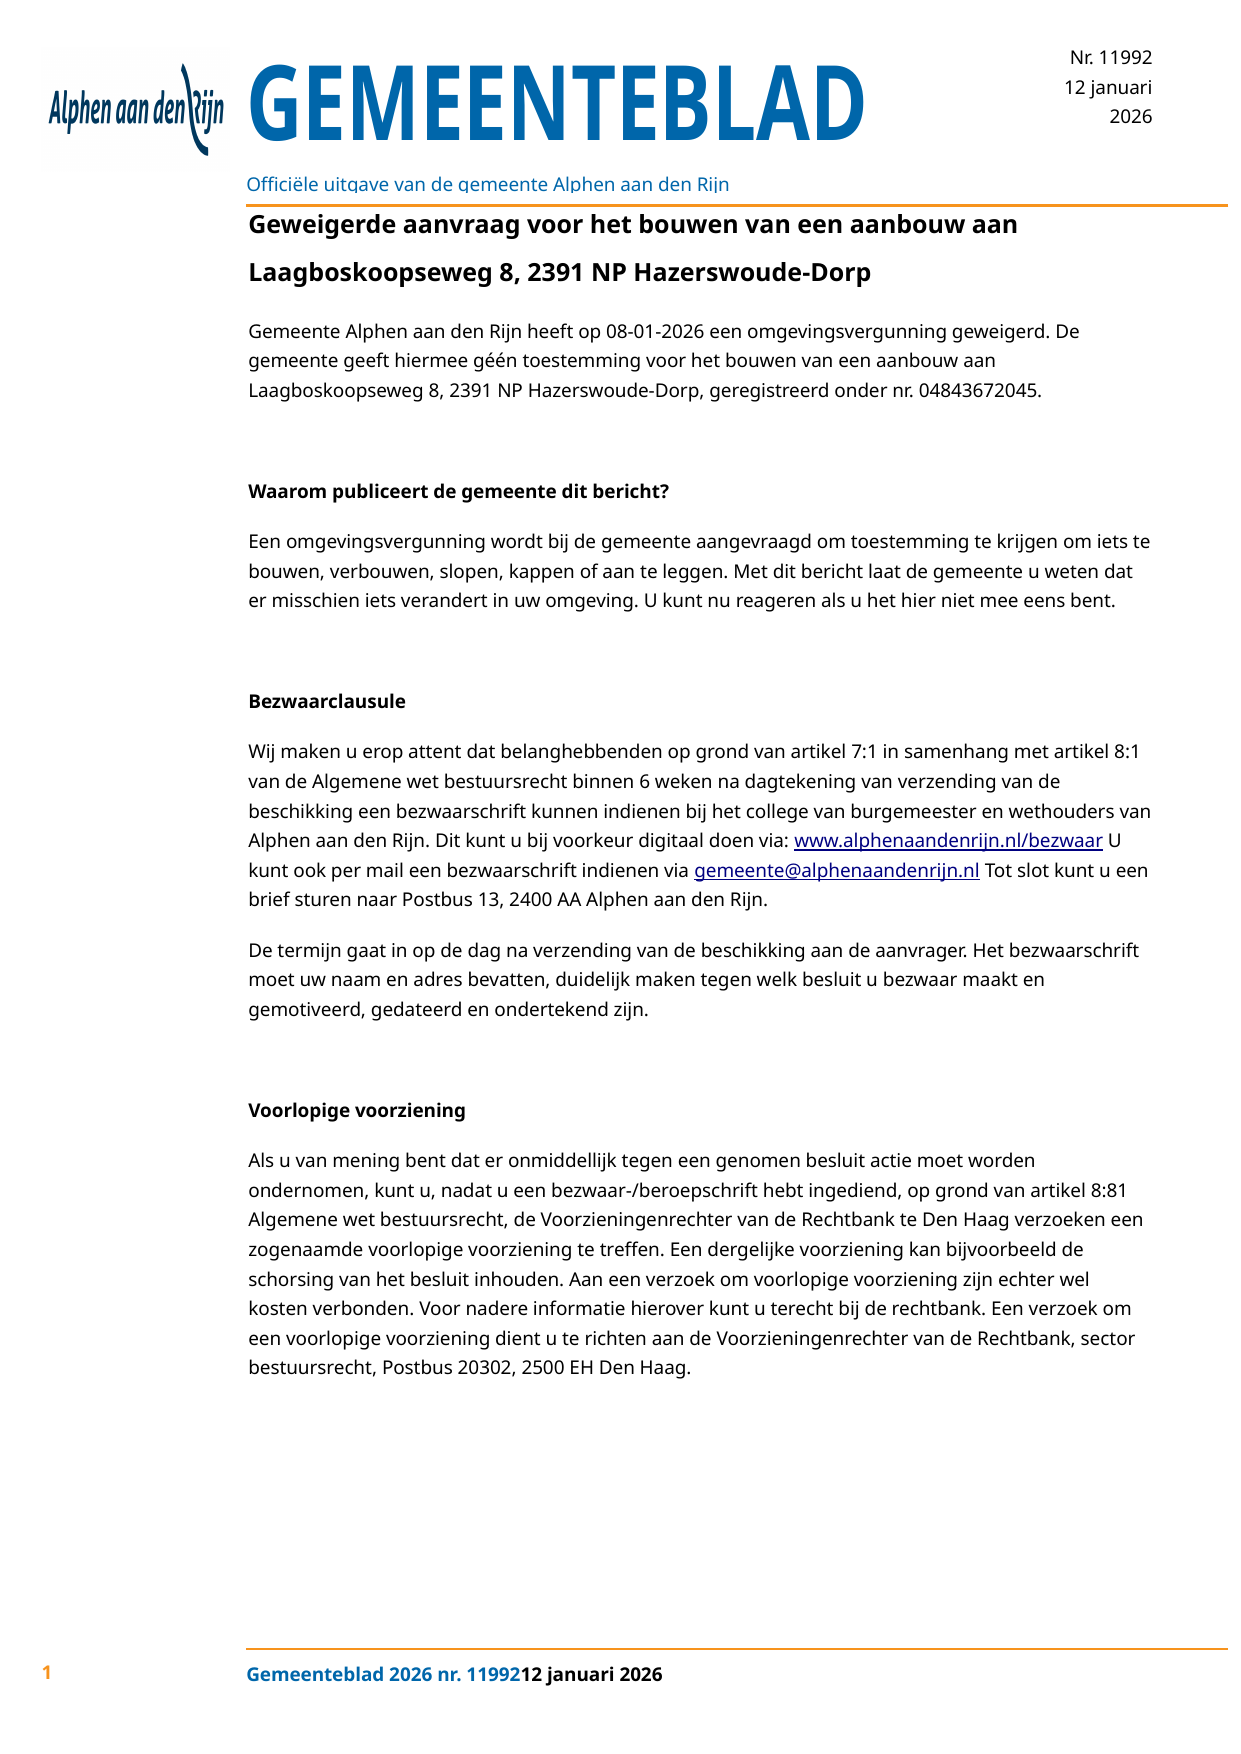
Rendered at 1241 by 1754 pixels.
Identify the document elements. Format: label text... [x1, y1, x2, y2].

text Gemeente Alphen aan den Rijn heeft op 08-01-2026 een omgevingsvergunning geweigerd. De gemeente geeft hiermee géén toestemming voor het bouwen van een aanbouw aan Laagboskoopseweg 8, 2391 NP Hazerswoude-Dorp, geregistreerd onder nr. 04843672045. [248, 318, 1152, 403]
text Geweigerde aanvraag voor het bouwen van een aanbouw aan Laagboskoopseweg 8, 2391 NP Hazerswoude-Dorp [248, 207, 1152, 288]
text Voorlopige voorziening [248, 1097, 1152, 1123]
text Een omgevingsvergunning wordt bij de gemeente aangevraagd om toestemming te krijgen om iets te bouwen, verbouwen, slopen, kappen of aan te leggen. Met dit bericht laat de gemeente u weten dat er misschien iets verandert in uw omgeving. U kunt nu reageren als u het hier niet mee eens bent. [248, 528, 1152, 613]
text Wij maken u erop attent dat belanghebbenden op grond van artikel 7:1 in samenhang met artikel 8:1 van de Algemene wet bestuursrecht binnen 6 weken na dagtekening van verzending van de beschikking een bezwaarschrift kunnen indienen bij het college van burgemeester en wethouders van Alphen aan den Rijn. Dit kunt u bij voorkeur digitaal doen via: www.alphenaandenrijn.nl/bezwaar U kunt ook per mail een bezwaarschrift indienen via gemeente@alphenaandenrijn.nl Tot slot kunt u een brief sturen naar Postbus 13, 2400 AA Alphen aan den Rijn. [248, 739, 1152, 912]
text Bezwaarclausule [248, 688, 1152, 714]
text Waarom publiceert de gemeente dit bericht? [248, 478, 1152, 504]
text Als u van mening bent dat er onmiddellijk tegen een genomen besluit actie moet worden ondernomen, kunt u, nadat u een bezwaar-/beroepschrift hebt ingediend, op grond van artikel 8:81 Algemene wet bestuursrecht, de Voorzieningenrechter van de Rechtbank te Den Haag verzoeken een zogenaamde voorlopige voorziening te treffen. Een dergelijke voorziening kan bijvoorbeeld de schorsing van het besluit inhouden. Aan een verzoek om voorlopige voorziening zijn echter wel kosten verbonden. Voor nadere informatie hierover kunt u terecht bij de rechtbank. Een verzoek om een voorlopige voorziening dient u te richten aan de Voorzieningenrechter van de Rechtbank, sector bestuursrecht, Postbus 20302, 2500 EH Den Haag. [248, 1147, 1152, 1380]
picture [41, 47, 231, 172]
text De termijn gaat in op de dag na verzending van de beschikking aan de aanvrager. Het bezwaarschrift moet uw naam en adres bevatten, duidelijk maken tegen welk besluit u bezwaar maakt en gemotiveerd, gedateerd en ondertekend zijn. [248, 937, 1152, 1022]
